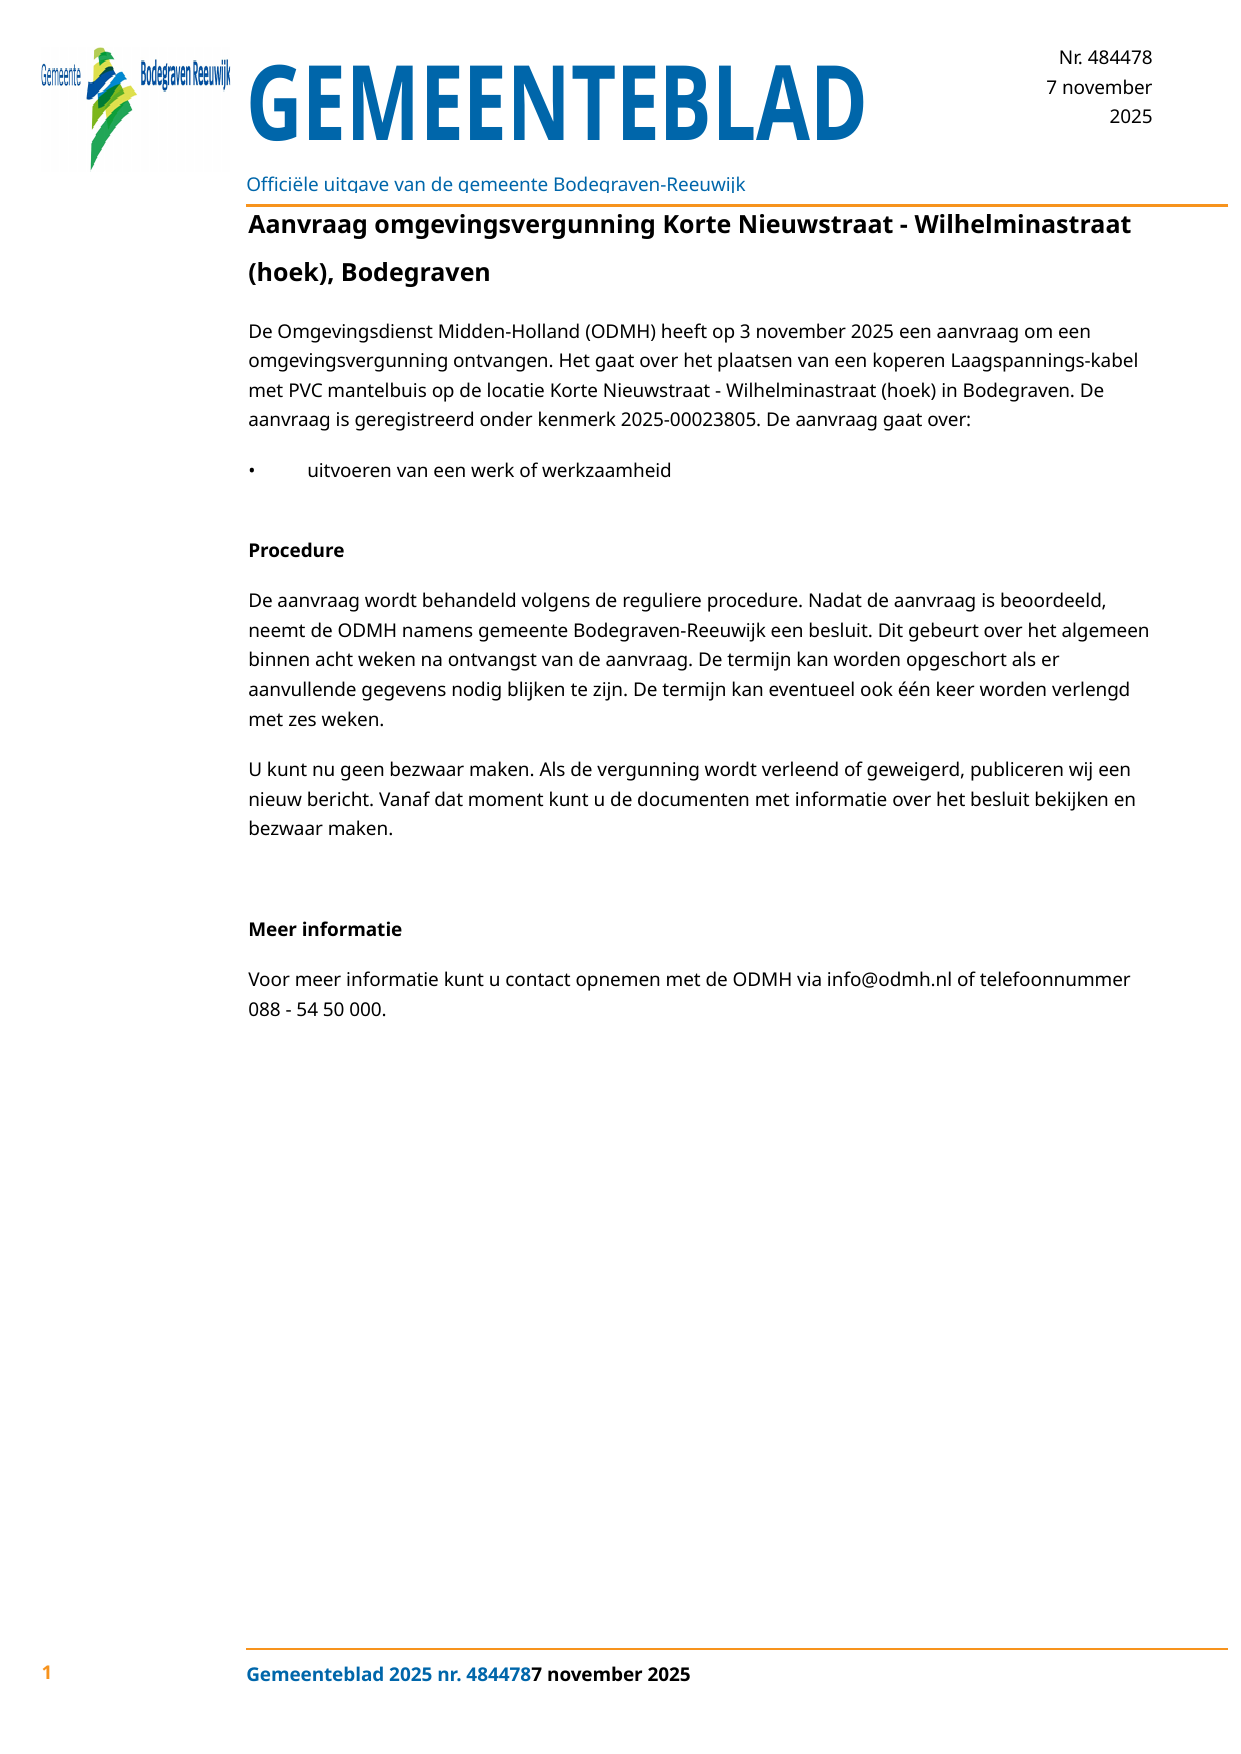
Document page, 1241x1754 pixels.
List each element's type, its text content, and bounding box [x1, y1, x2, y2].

text De aanvraag wordt behandeld volgens de reguliere procedure. Nadat de aanvraag is beoordeeld, neemt de ODMH namens gemeente Bodegraven-Reeuwijk een besluit. Dit gebeurt over het algemeen binnen acht weken na ontvangst van de aanvraag. De termijn kan worden opgeschort als er aanvullende gegevens nodig blijken te zijn. De termijn kan eventueel ook één keer worden verlengd met zes weken. [248, 587, 1152, 732]
list uitvoeren van een werk of werkzaamheid [248, 457, 1152, 483]
text Meer informatie [248, 916, 1152, 942]
text Voor meer informatie kunt u contact opnemen met de ODMH via info@odmh.nl of telefoonnummer 088 - 54 50 000. [248, 967, 1152, 1022]
text U kunt nu geen bezwaar maken. Als de vergunning wordt verleend of geweigerd, publiceren wij een nieuw bericht. Vanaf dat moment kunt u de documenten met informatie over het besluit bekijken en bezwaar maken. [248, 756, 1152, 841]
text Aanvraag omgevingsvergunning Korte Nieuwstraat - Wilhelminastraat (hoek), Bodegraven [248, 207, 1152, 288]
text Procedure [248, 537, 1152, 563]
picture [41, 47, 231, 172]
text De Omgevingsdienst Midden-Holland (ODMH) heeft op 3 november 2025 een aanvraag om een omgevingsvergunning ontvangen. Het gaat over het plaatsen van een koperen Laagspannings-kabel met PVC mantelbuis op de locatie Korte Nieuwstraat - Wilhelminastraat (hoek) in Bodegraven. De aanvraag is geregistreerd onder kenmerk 2025-00023805. De aanvraag gaat over: [248, 318, 1152, 432]
